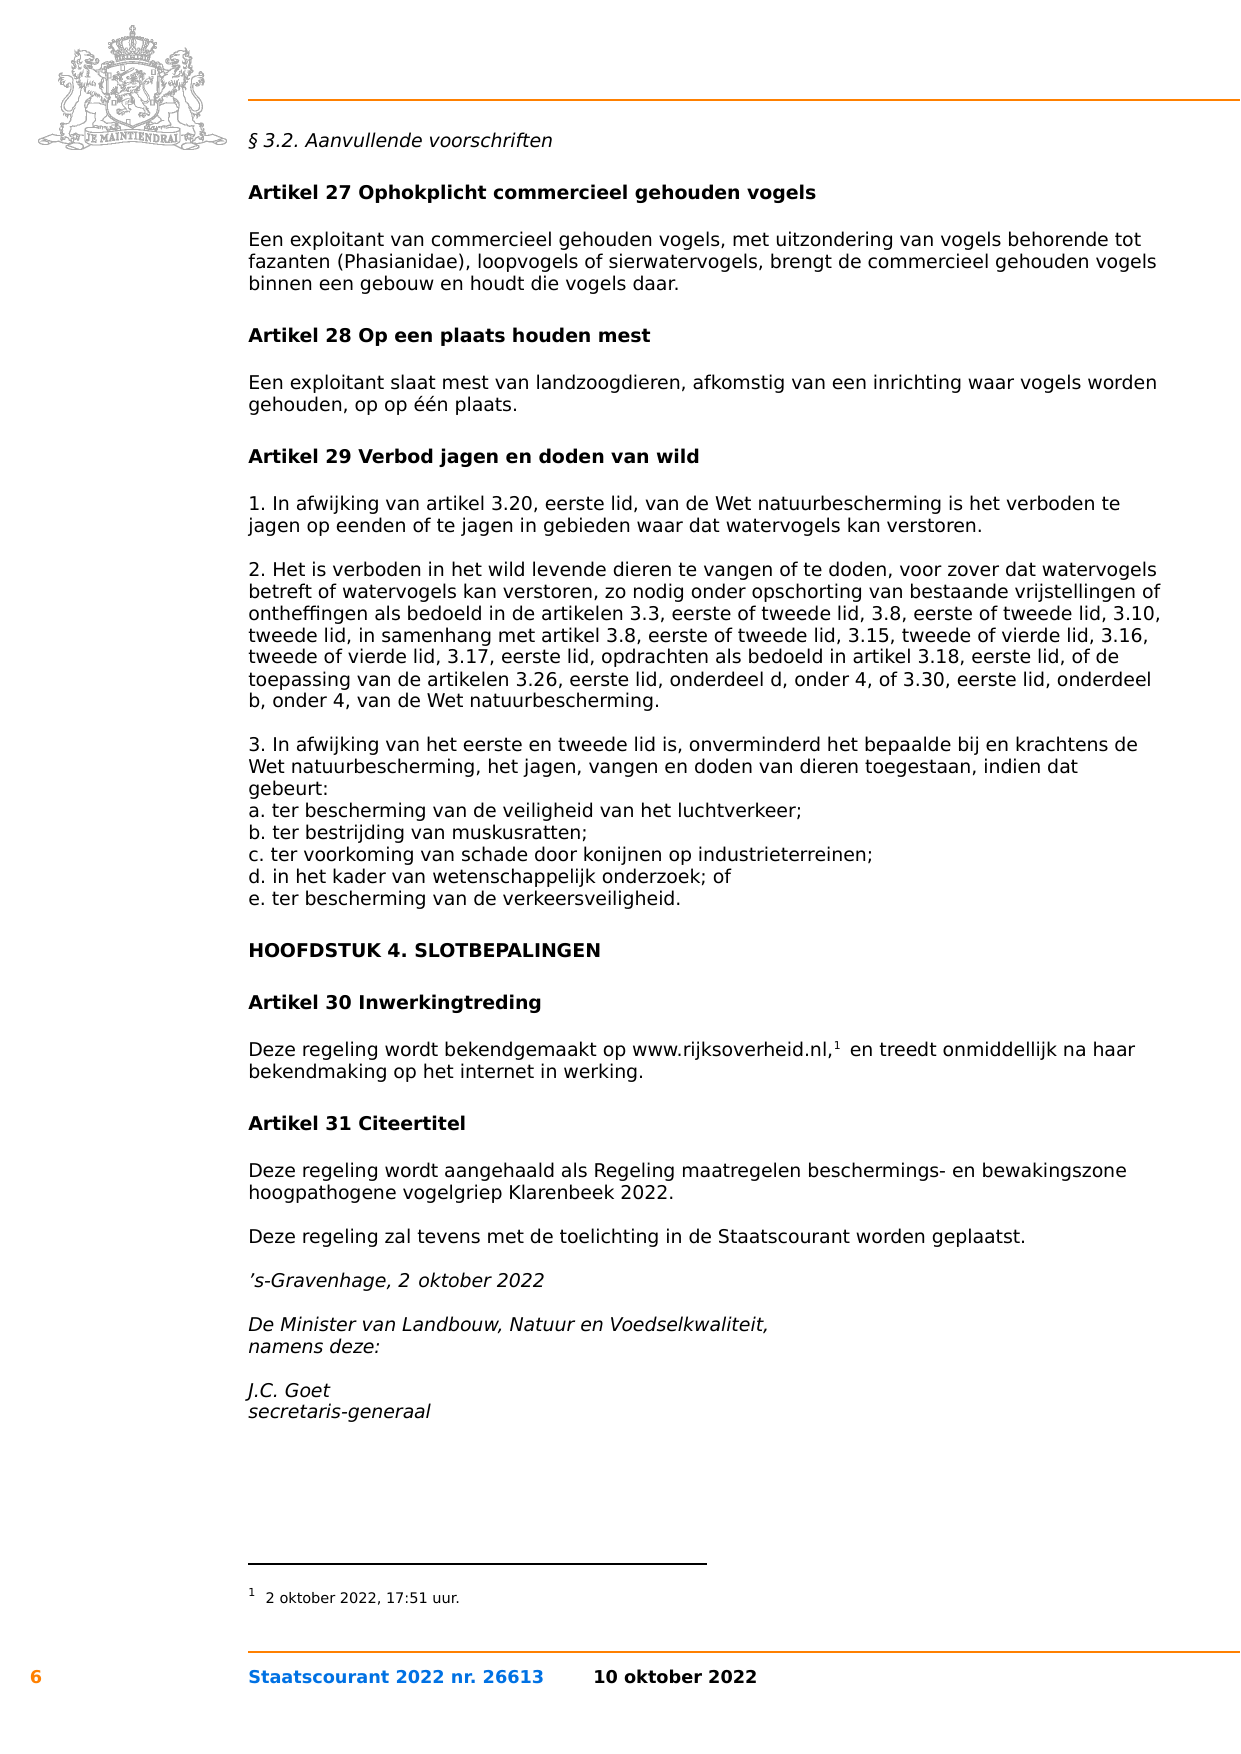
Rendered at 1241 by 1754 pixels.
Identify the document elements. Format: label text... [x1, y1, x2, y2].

text Een exploitant slaat mest van landzoogdieren, afkomstig van een inrichting waar vogels worden gehouden, op op één plaats. [248, 372, 1163, 416]
text 2. Het is verboden in het wild levende dieren te vangen of te doden, voor zover dat watervogels betreft of watervogels kan verstoren, zo nodig onder opschorting van bestaande vrijstellingen of ontheffingen als bedoeld in de artikelen 3.3, eerste of tweede lid, 3.8, eerste of tweede lid, 3.10, tweede lid, in samenhang met artikel 3.8, eerste of tweede lid, 3.15, tweede of vierde lid, 3.16, tweede of vierde lid, 3.17, eerste lid, opdrachten als bedoeld in artikel 3.18, eerste lid, of de toepassing van de artikelen 3.26, eerste lid, onderdeel d, onder 4, of 3.30, eerste lid, onderdeel b, onder 4, van de Wet natuurbescherming. [248, 558, 1163, 712]
subtitle § 3.2. Aanvullende voorschriften [248, 130, 1163, 152]
picture [38, 25, 227, 150]
text c. ter voorkoming van schade door konijnen op industrieterreinen; [248, 844, 1163, 866]
text e. ter bescherming van de verkeersveiligheid. [248, 888, 1163, 910]
subtitle Artikel 29 Verbod jagen en doden van wild [248, 446, 1163, 468]
text d. in het kader van wetenschappelijk onderzoek; of [248, 866, 1163, 888]
subtitle Artikel 27 Ophokplicht commercieel gehouden vogels [248, 182, 1163, 204]
subtitle Artikel 31 Citeertitel [248, 1113, 1163, 1135]
text Deze regeling zal tevens met de toelichting in de Staatscourant worden geplaatst. [248, 1226, 1163, 1248]
text 3. In afwijking van het eerste en tweede lid is, onverminderd het bepaalde bij en krachtens de Wet natuurbescherming, het jagen, vangen en doden van dieren toegestaan, indien dat gebeurt: [248, 734, 1163, 800]
text ’s-Gravenhage, 2 oktober 2022 [248, 1270, 1163, 1292]
text Een exploitant van commercieel gehouden vogels, met uitzondering van vogels behorende tot fazanten (Phasianidae), loopvogels of sierwatervogels, brengt de commercieel gehouden vogels binnen een gebouw en houdt die vogels daar. [248, 229, 1163, 295]
text b. ter bestrijding van muskusratten; [248, 822, 1163, 844]
subtitle Artikel 30 Inwerkingtreding [248, 992, 1163, 1014]
text De Minister van Landbouw, Natuur en Voedselkwaliteit, namens deze: J.C. Goet secretaris-generaal [248, 1313, 1163, 1423]
text a. ter bescherming van de veiligheid van het luchtverkeer; [248, 800, 1163, 822]
text 1. In afwijking van artikel 3.20, eerste lid, van de Wet natuurbescherming is het verboden te jagen op eenden of te jagen in gebieden waar dat watervogels kan verstoren. [248, 493, 1163, 537]
text Deze regeling wordt bekendgemaakt op www.rijksoverheid.nl, en treedt onmiddellijk na haar bekendmaking op het internet in werking. [248, 1039, 1163, 1083]
subtitle HOOFDSTUK 4. SLOTBEPALINGEN [248, 940, 1163, 962]
text 2 oktober 2022, 17:51 uur. [248, 1586, 1163, 1608]
subtitle Artikel 28 Op een plaats houden mest [248, 325, 1163, 347]
text Deze regeling wordt aangehaald als Regeling maatregelen beschermings- en bewakingszone hoogpathogene vogelgriep Klarenbeek 2022. [248, 1160, 1163, 1204]
